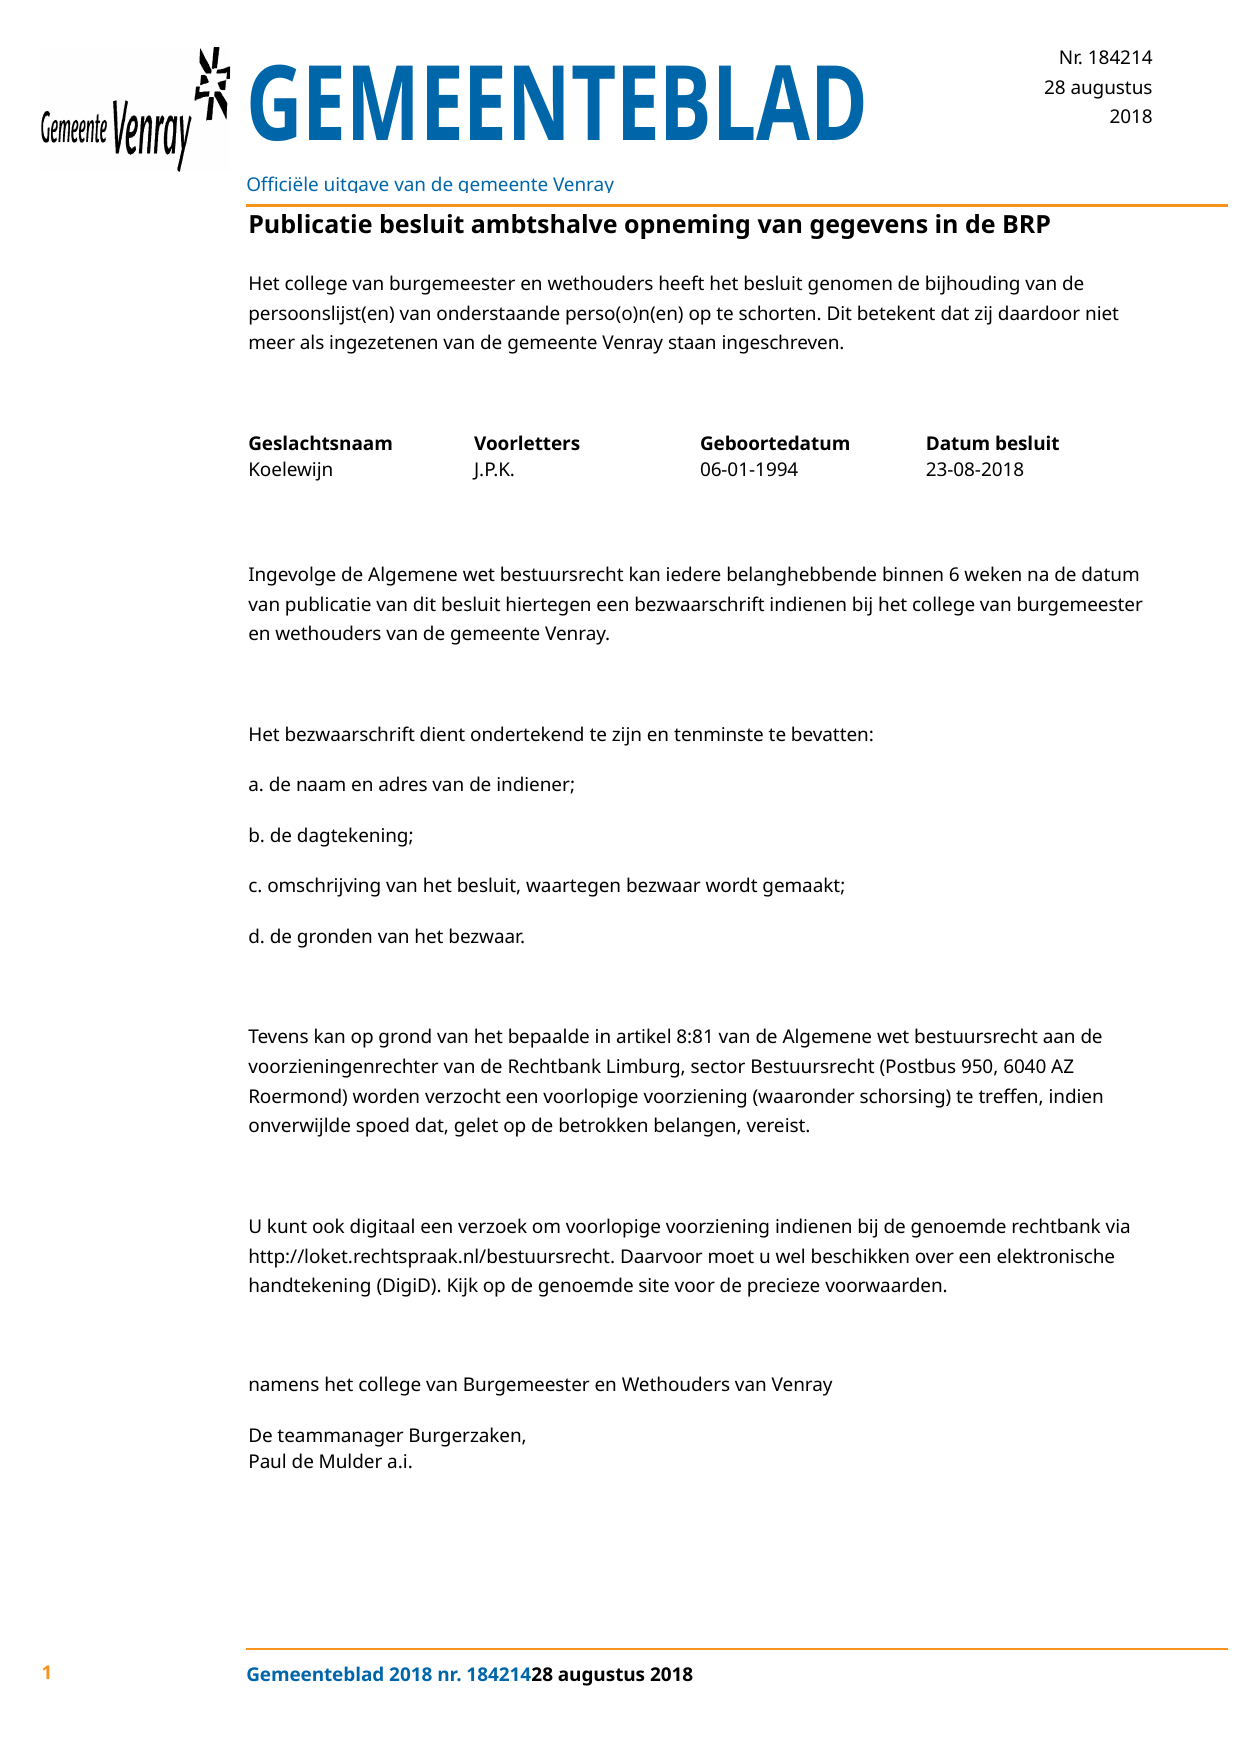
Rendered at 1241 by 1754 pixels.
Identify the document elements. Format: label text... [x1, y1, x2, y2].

text namens het college van Burgemeester en Wethouders van Venray [248, 1371, 1152, 1396]
table_cell [926, 482, 1152, 508]
table_header Datum besluit [926, 430, 1152, 456]
text Publicatie besluit ambtshalve opneming van gegevens in de BRP [248, 207, 1152, 241]
table_cell J.P.K. [474, 456, 700, 482]
text Tevens kan op grond van het bepaalde in artikel 8:81 van de Algemene wet bestuursrecht aan de voorzieningenrechter van de Rechtbank Limburg, sector Bestuursrecht (Postbus 950, 6040 AZ Roermond) worden verzocht een voorlopige voorziening (waaronder schorsing) te treffen, indien onverwijlde spoed dat, gelet op de betrokken belangen, vereist. [248, 1024, 1152, 1138]
table_cell 06-01-1994 [700, 456, 926, 482]
text Het college van burgemeester en wethouders heeft het besluit genomen de bijhouding van de persoonslijst(en) van onderstaande perso(o)n(en) op te schorten. Dit betekent dat zij daardoor niet meer als ingezetenen van de gemeente Venray staan ingeschreven. [248, 270, 1152, 355]
table_cell [248, 482, 474, 508]
table_cell Koelewijn [248, 456, 474, 482]
table_header Geslachtsnaam [248, 430, 474, 456]
text b. de dagtekening; [248, 822, 1152, 848]
picture [41, 47, 231, 172]
table_cell 23-08-2018 [926, 456, 1152, 482]
table_header Voorletters [474, 430, 700, 456]
table_cell [474, 482, 700, 508]
text Paul de Mulder a.i. [248, 1448, 1152, 1474]
table_header Geboortedatum [700, 430, 926, 456]
text De teammanager Burgerzaken, [248, 1422, 1152, 1448]
text d. de gronden van het bezwaar. [248, 923, 1152, 949]
text a. de naam en adres van de indiener; [248, 772, 1152, 797]
text Het bezwaarschrift dient ondertekend te zijn en tenminste te bevatten: [248, 721, 1152, 747]
text U kunt ook digitaal een verzoek om voorlopige voorziening indienen bij de genoemde rechtbank via http://loket.rechtspraak.nl/bestuursrecht. Daarvoor moet u wel beschikken over een elektronische handtekening (DigiD). Kijk op de genoemde site voor de precieze voorwaarden. [248, 1213, 1152, 1298]
text Ingevolge de Algemene wet bestuursrecht kan iedere belanghebbende binnen 6 weken na de datum van publicatie van dit besluit hiertegen een bezwaarschrift indienen bij het college van burgemeester en wethouders van de gemeente Venray. [248, 561, 1152, 646]
table_cell [700, 482, 926, 508]
text c. omschrijving van het besluit, waartegen bezwaar wordt gemaakt; [248, 872, 1152, 898]
